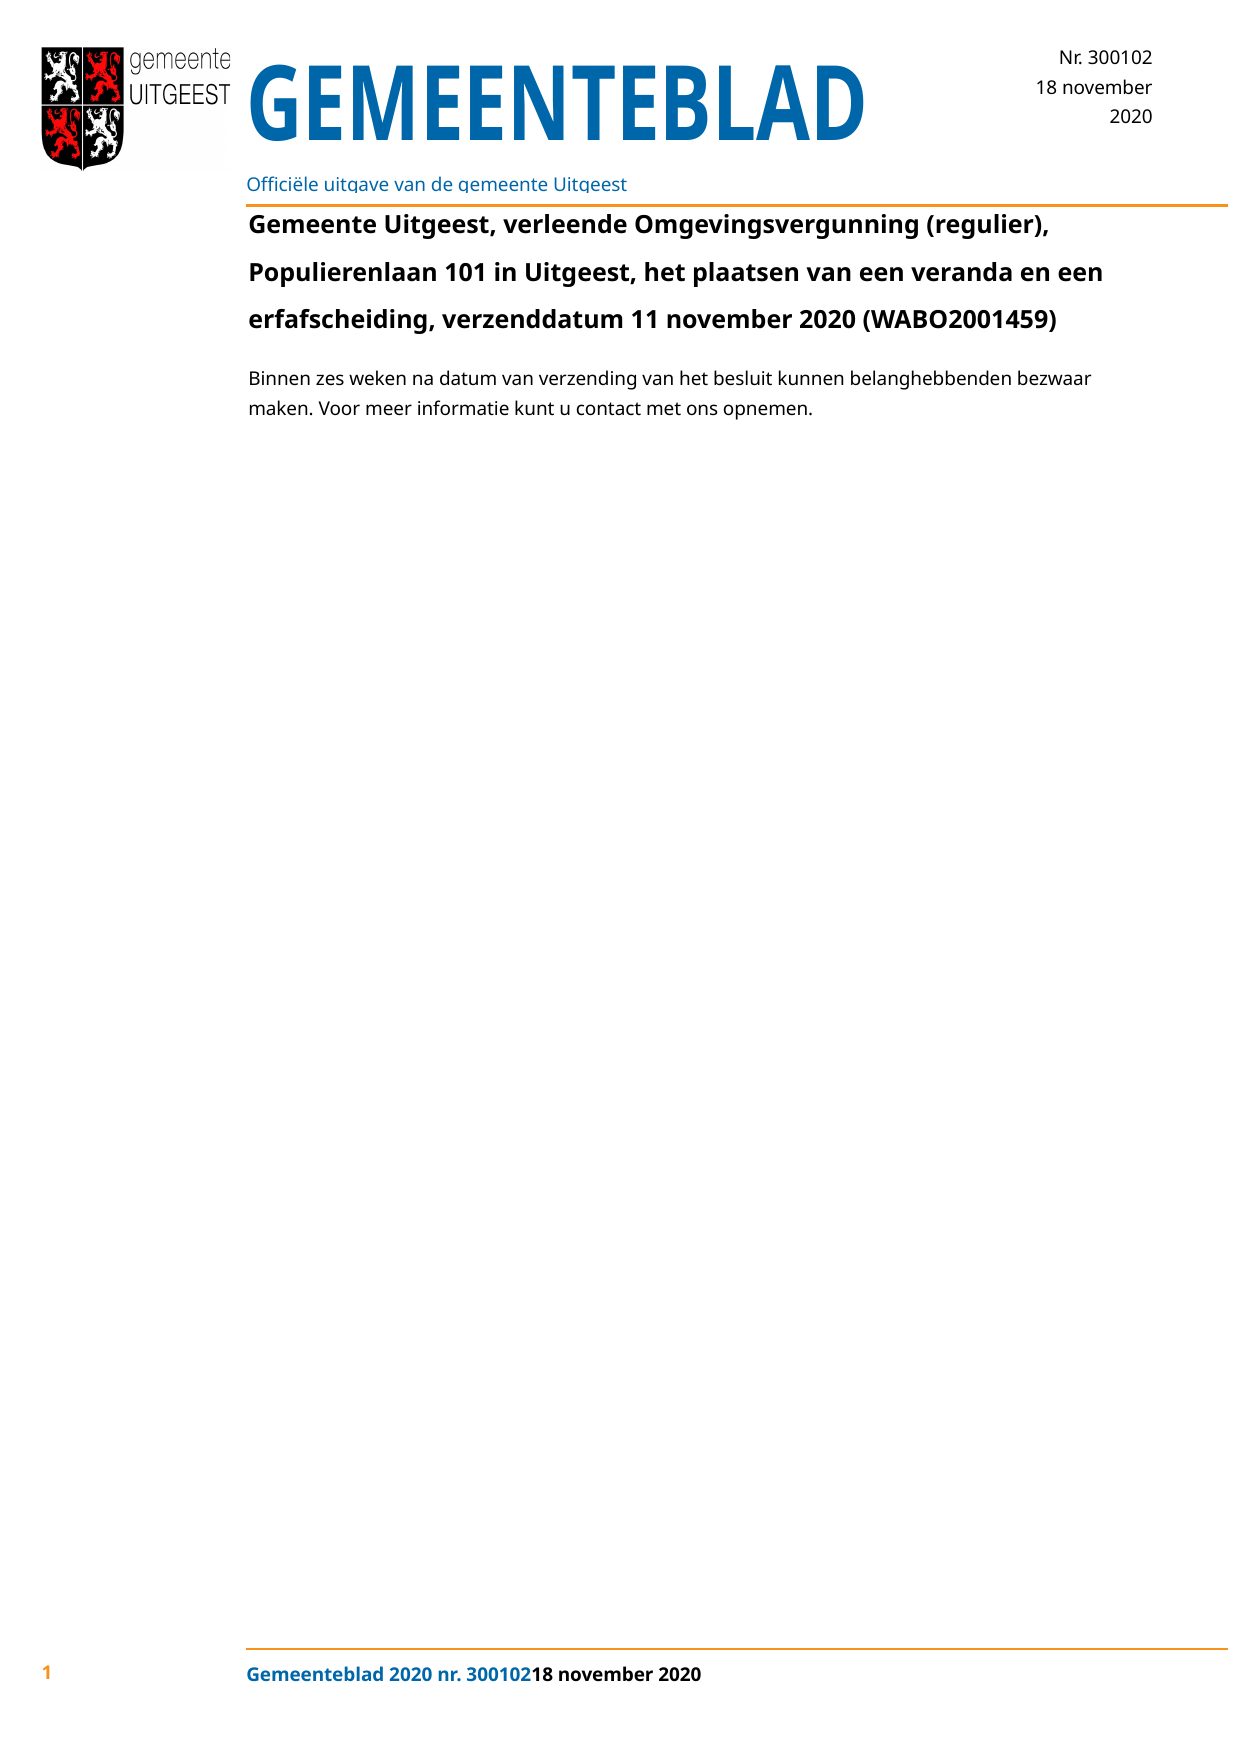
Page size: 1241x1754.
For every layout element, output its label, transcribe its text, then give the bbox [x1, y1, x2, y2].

text Gemeente Uitgeest, verleende Omgevingsvergunning (regulier), Populierenlaan 101 in Uitgeest, het plaatsen van een veranda en een erfafscheiding, verzenddatum 11 november 2020 (WABO2001459) [248, 207, 1152, 336]
picture [41, 47, 231, 172]
text Binnen zes weken na datum van verzending van het besluit kunnen belanghebbenden bezwaar maken. Voor meer informatie kunt u contact met ons opnemen. [248, 366, 1152, 421]
